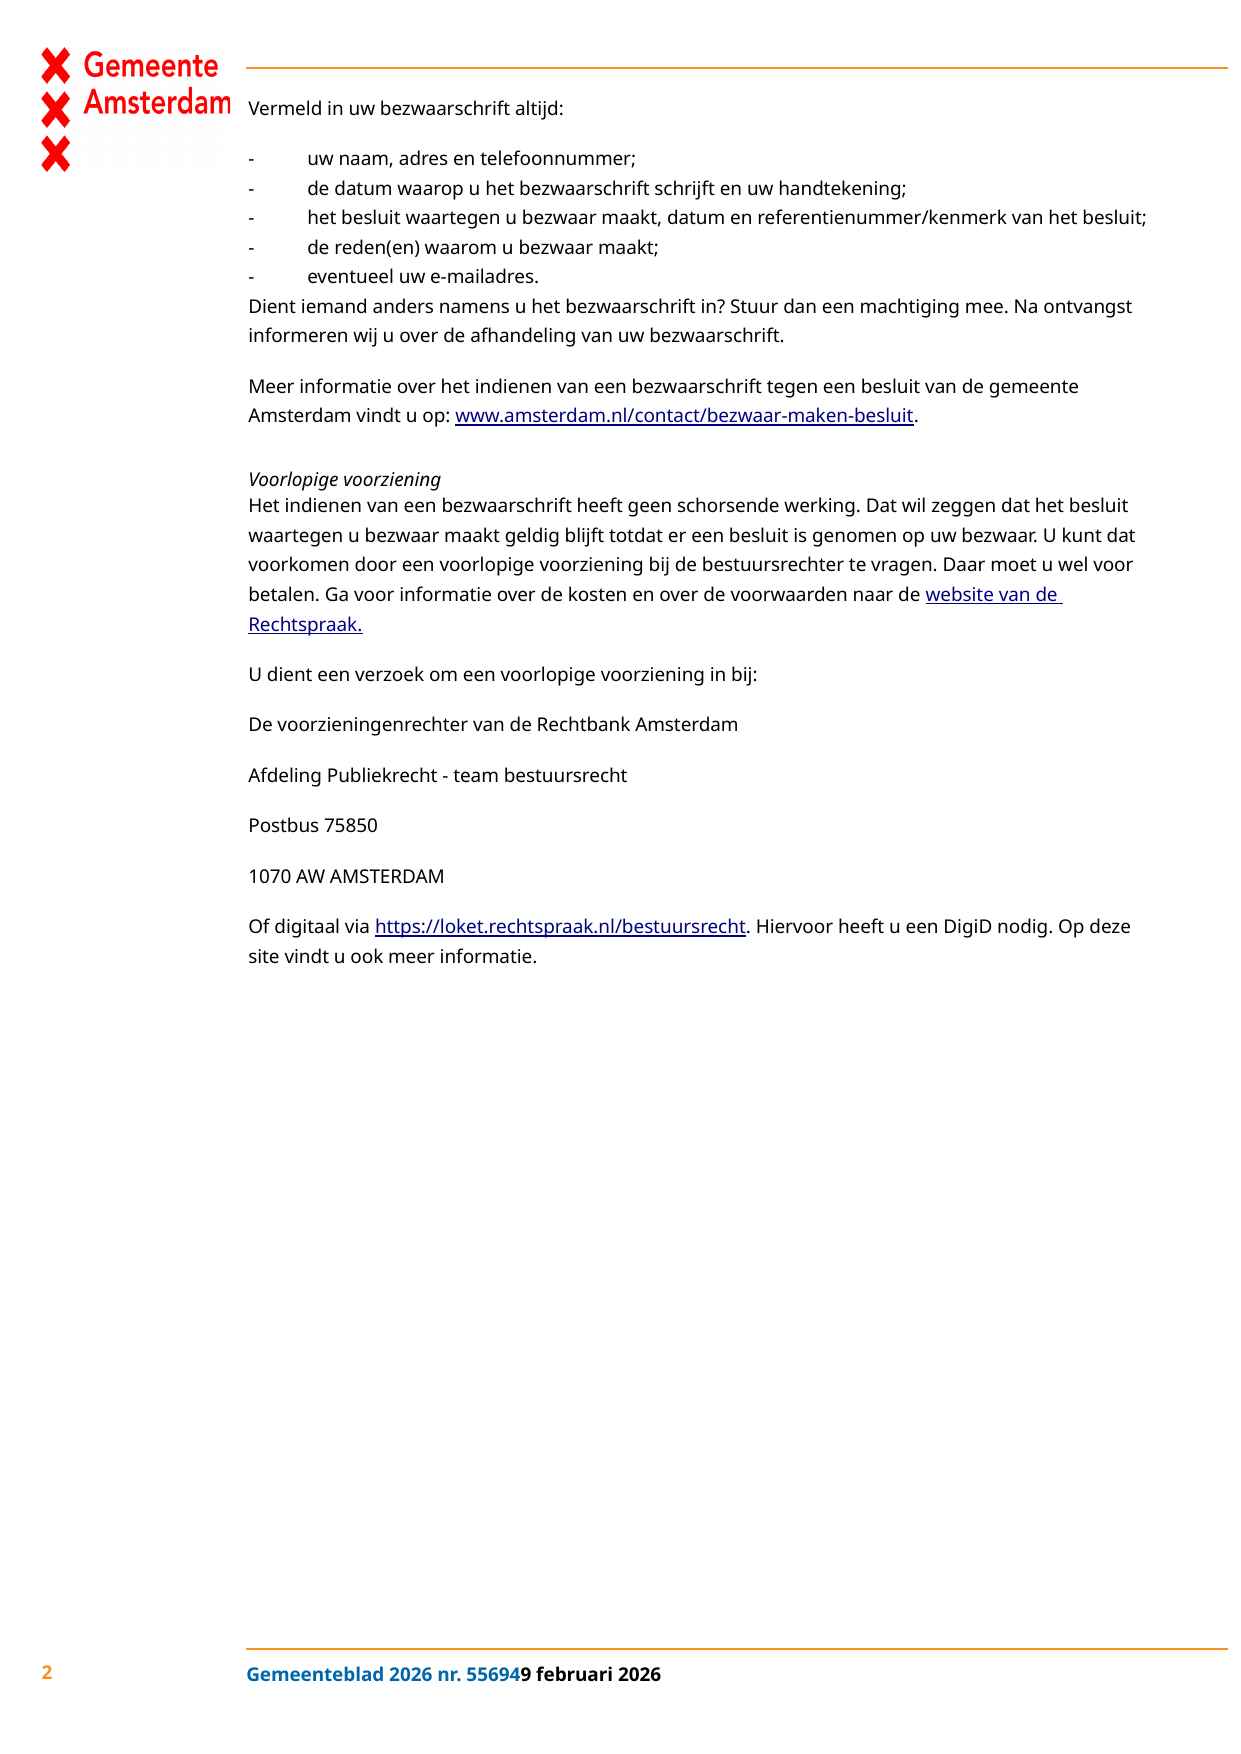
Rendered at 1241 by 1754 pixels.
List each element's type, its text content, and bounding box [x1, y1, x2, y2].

text Of digitaal via https://loket.rechtspraak.nl/bestuursrecht. Hiervoor heeft u een DigiD nodig. Op deze site vindt u ook meer informatie. [248, 913, 1152, 968]
text Dient iemand anders namens u het bezwaarschrift in? Stuur dan een machtiging mee. Na ontvangst informeren wij u over de afhandeling van uw bezwaarschrift. [248, 293, 1152, 348]
text Het indienen van een bezwaarschrift heeft geen schorsende werking. Dat wil zeggen dat het besluit waartegen u bezwaar maakt geldig blijft totdat er een besluit is genomen op uw bezwaar. U kunt dat voorkomen door een voorlopige voorziening bij de bestuursrechter te vragen. Daar moet u wel voor betalen. Ga voor informatie over de kosten en over de voorwaarden naar de website van de Rechtspraak. [248, 492, 1152, 636]
list de reden(en) waarom u bezwaar maakt; [248, 234, 1152, 260]
text 1070 AW AMSTERDAM [248, 863, 1152, 888]
text De voorzieningenrechter van de Rechtbank Amsterdam [248, 712, 1152, 737]
text Postbus 75850 [248, 812, 1152, 838]
list het besluit waartegen u bezwaar maakt, datum en referentienummer/kenmerk van het besluit; [248, 204, 1152, 230]
picture [41, 47, 231, 172]
list eventueel uw e-mailadres. [248, 263, 1152, 289]
text Vermeld in uw bezwaarschrift altijd: [248, 95, 1152, 121]
list uw naam, adres en telefoonnummer; [248, 145, 1152, 171]
list de datum waarop u het bezwaarschrift schrijft en uw handtekening; [248, 175, 1152, 201]
text Voorlopige voorziening [248, 467, 1152, 492]
text Afdeling Publiekrecht - team bestuursrecht [248, 762, 1152, 788]
text U dient een verzoek om een voorlopige voorziening in bij: [248, 661, 1152, 687]
text Meer informatie over het indienen van een bezwaarschrift tegen een besluit van de gemeente Amsterdam vindt u op: www.amsterdam.nl/contact/bezwaar-maken-besluit. [248, 373, 1152, 428]
